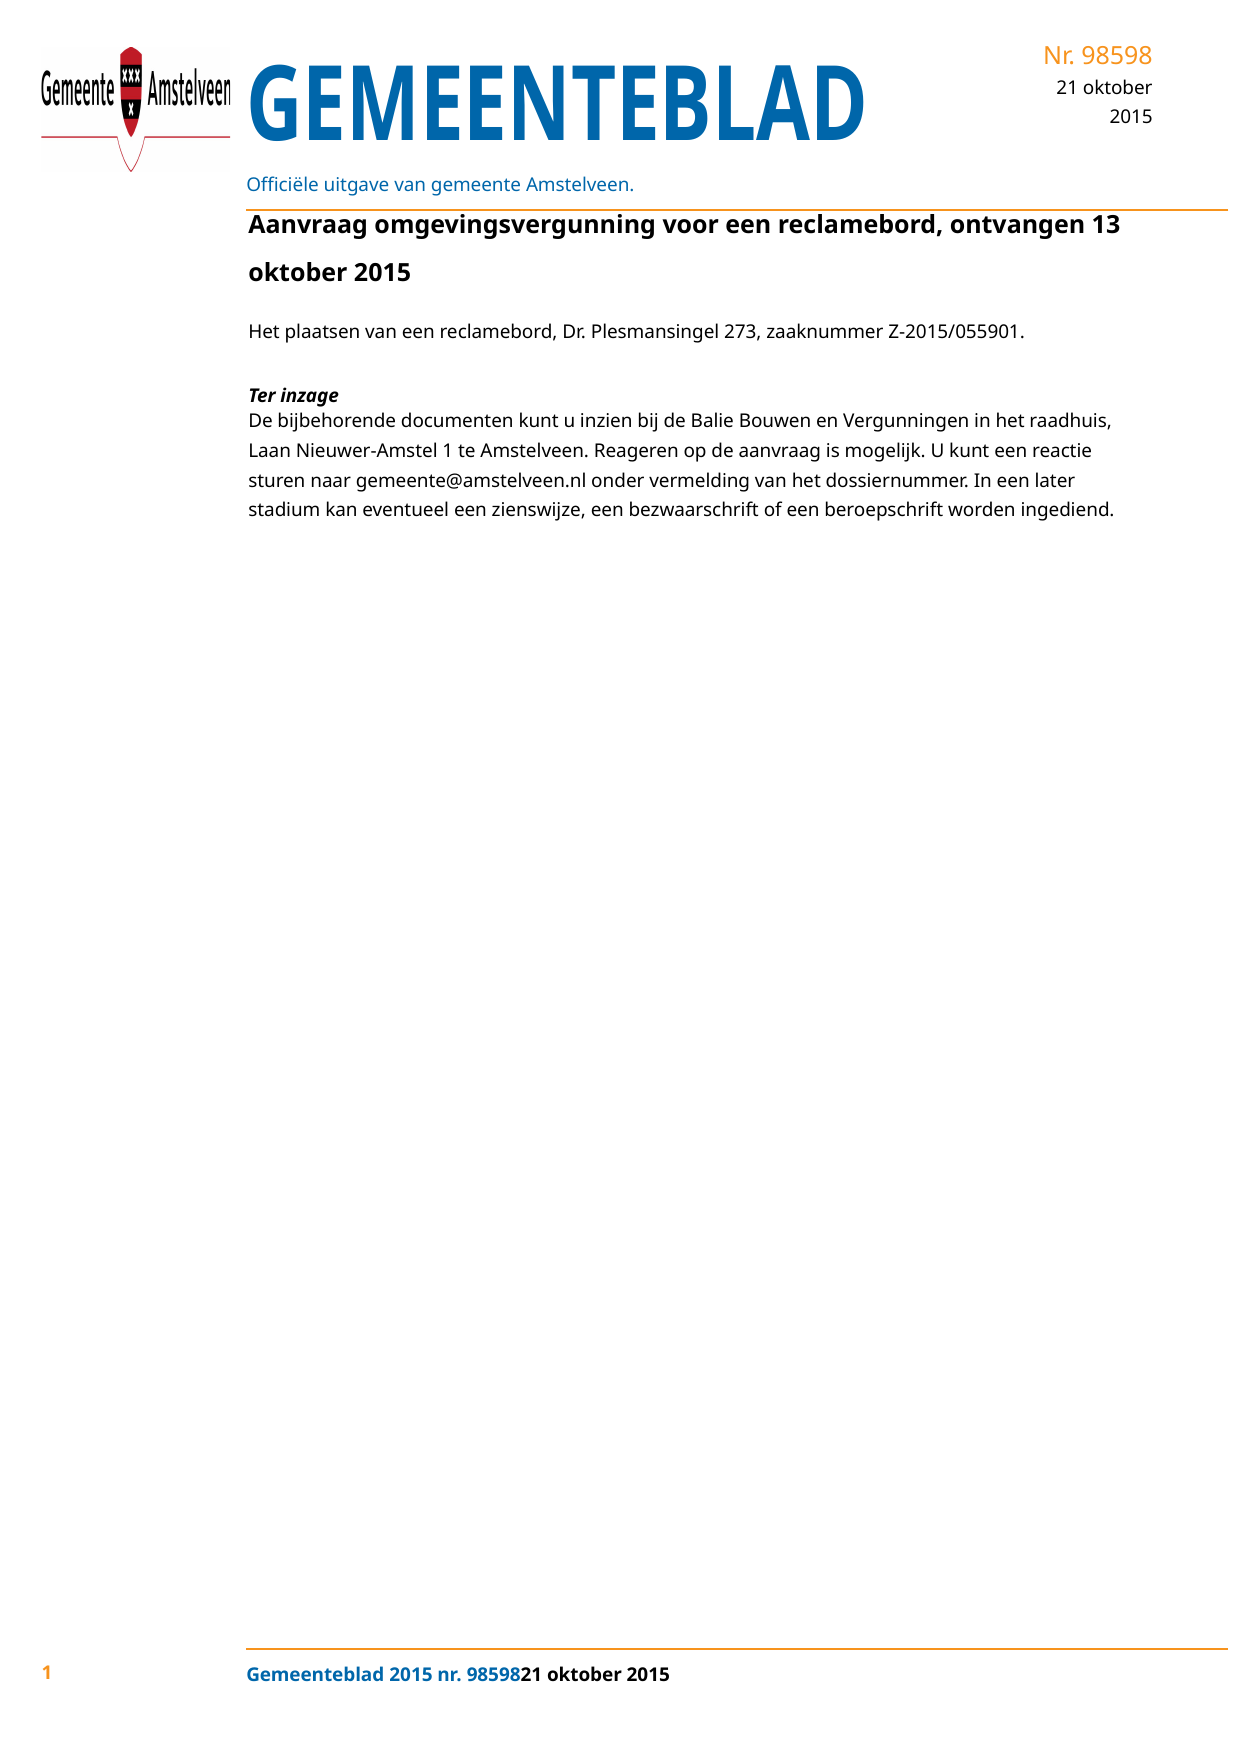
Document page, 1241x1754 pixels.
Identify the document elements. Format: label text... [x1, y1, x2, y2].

text Ter inzage [248, 382, 1152, 408]
picture [41, 47, 231, 172]
text De bijbehorende documenten kunt u inzien bij de Balie Bouwen en Vergunningen in het raadhuis, Laan Nieuwer-Amstel 1 te Amstelveen. Reageren op de aanvraag is mogelijk. U kunt een reactie sturen naar gemeente@amstelveen.nl onder vermelding van het dossiernummer. In een later stadium kan eventueel een zienswijze, een bezwaarschrift of een beroepschrift worden ingediend. [248, 408, 1152, 522]
text Het plaatsen van een reclamebord, Dr. Plesmansingel 273, zaaknummer Z-2015/055901. [248, 318, 1152, 344]
text Aanvraag omgevingsvergunning voor een reclamebord, ontvangen 13 oktober 2015 [248, 211, 1152, 288]
